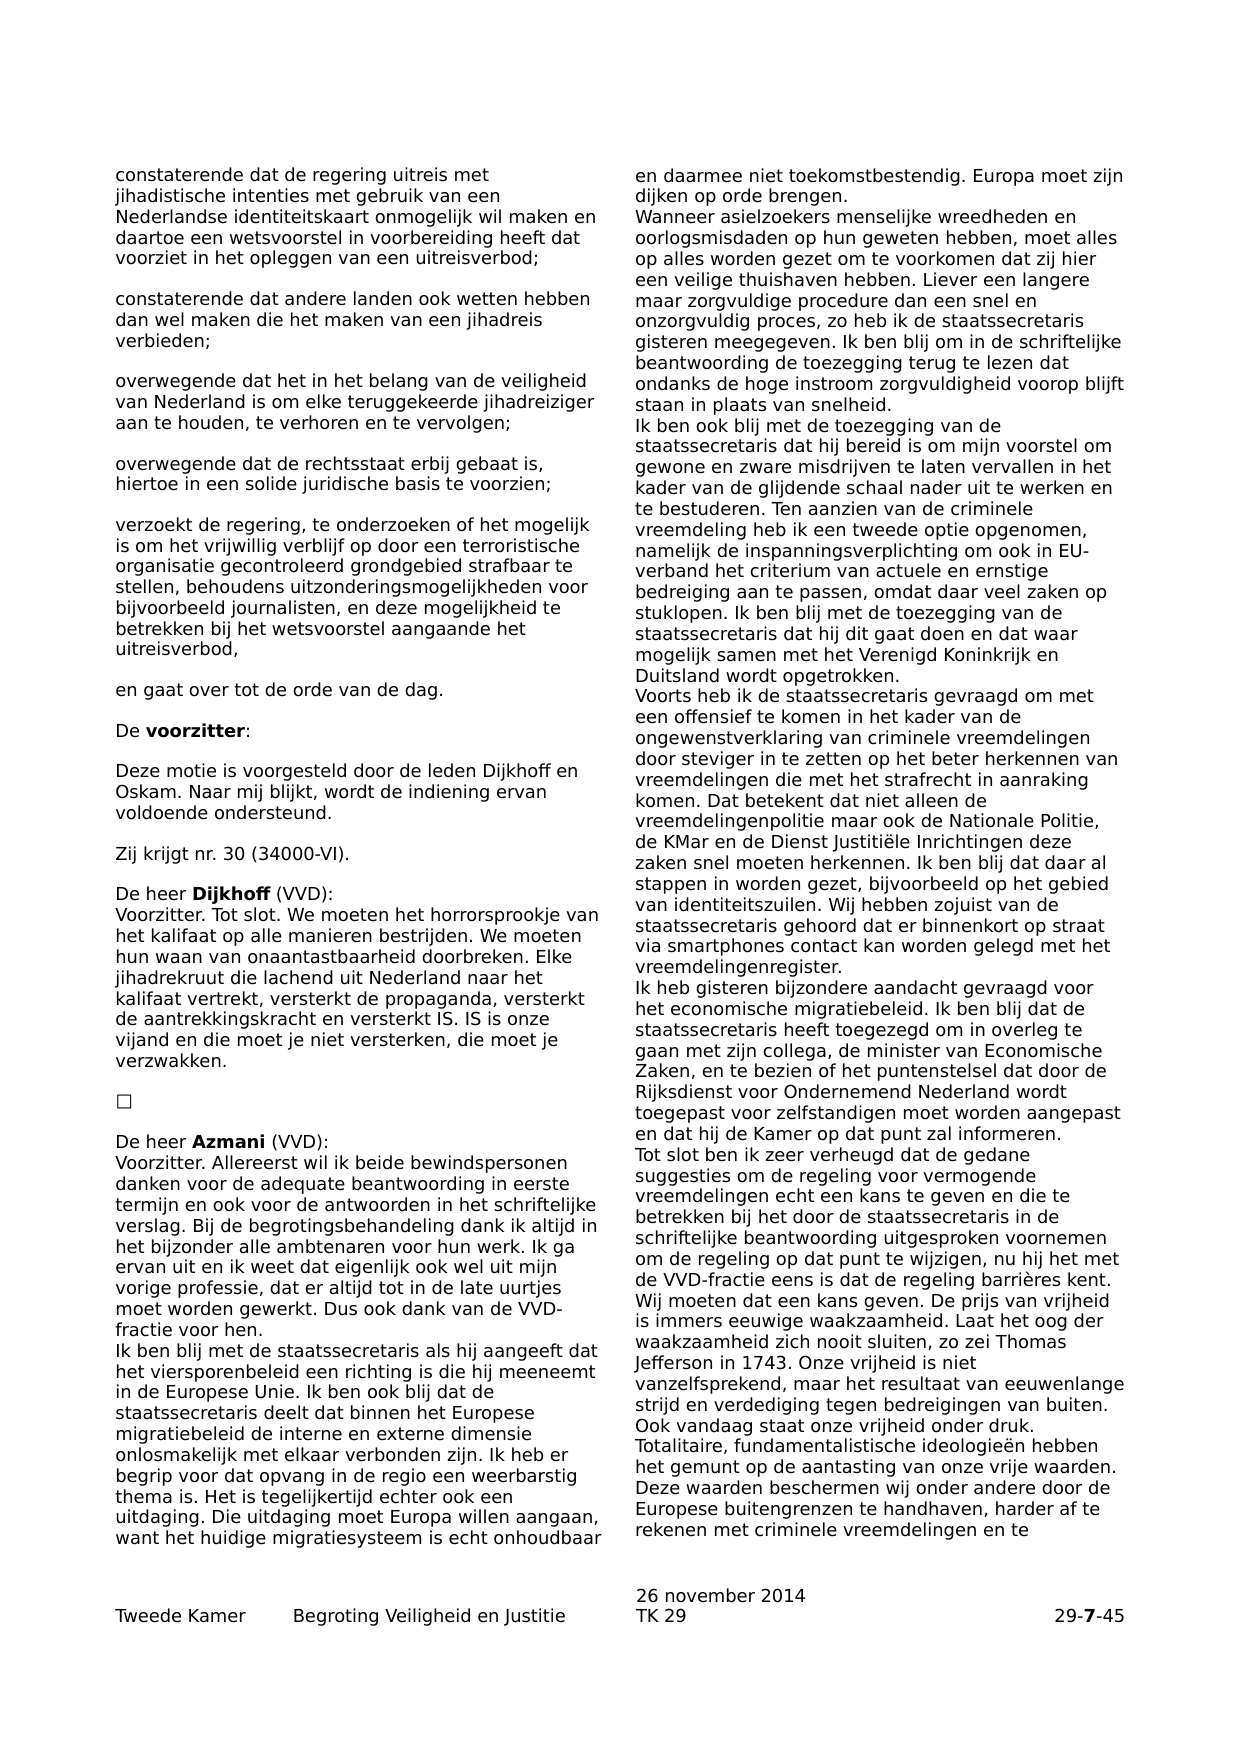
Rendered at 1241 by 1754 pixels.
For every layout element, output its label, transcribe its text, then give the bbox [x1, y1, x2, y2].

text constaterende dat de regering uitreis met jihadistische intenties met gebruik van een Nederlandse identiteitskaart onmogelijk wil maken en daartoe een wetsvoorstel in voorbereiding heeft dat voorziet in het opleggen van een uitreisverbod; [115, 165, 605, 269]
text Voorzitter. Allereerst wil ik beide bewindspersonen danken voor de adequate beantwoording in eerste termijn en ook voor de antwoorden in het schriftelijke verslag. Bij de begrotingsbehandeling dank ik altijd in het bijzonder alle ambtenaren voor hun werk. Ik ga ervan uit en ik weet dat eigenlijk ook wel uit mijn vorige professie, dat er altijd tot in de late uurtjes moet worden gewerkt. Dus ook dank van de VVD-fractie voor hen. [115, 1153, 605, 1341]
text Ik ben blij met de staatssecretaris als hij aangeeft dat het viersporenbeleid een richting is die hij meeneemt in de Europese Unie. Ik ben ook blij dat de staatssecretaris deelt dat binnen het Europese migratiebeleid de interne en externe dimensie onlosmakelijk met elkaar verbonden zijn. Ik heb er begrip voor dat opvang in de regio een weerbarstig thema is. Het is tegelijkertijd echter ook een uitdaging. Die uitdaging moet Europa willen aangaan, want het huidige migratiesysteem is echt onhoudbaar [115, 1341, 605, 1549]
text en daarmee niet toekomstbestendig. Europa moet zijn dijken op orde brengen. [635, 165, 1125, 207]
text Voorzitter. Tot slot. We moeten het horrorsprookje van het kalifaat op alle manieren bestrijden. We moeten hun waan van onaantastbaarheid doorbreken. Elke jihadrekruut die lachend uit Nederland naar het kalifaat vertrekt, versterkt de propaganda, versterkt de aantrekkingskracht en versterkt IS. IS is onze vijand en die moet je niet versterken, die moet je verzwakken. [115, 905, 605, 1072]
text Tot slot ben ik zeer verheugd dat de gedane suggesties om de regeling voor vermogende vreemdelingen echt een kans te geven en die te betrekken bij het door de staatssecretaris in de schriftelijke beantwoording uitgesproken voornemen om de regeling op dat punt te wijzigen, nu hij het met de VVD-fractie eens is dat de regeling barrières kent. Wij moeten dat een kans geven. De prijs van vrijheid is immers eeuwige waakzaamheid. Laat het oog der waakzaamheid zich nooit sluiten, zo zei Thomas Jefferson in 1743. Onze vrijheid is niet vanzelfsprekend, maar het resultaat van eeuwenlange strijd en verdediging tegen bedreigingen van buiten. Ook vandaag staat onze vrijheid onder druk. Totalitaire, fundamentalistische ideologieën hebben het gemunt op de aantasting van onze vrije waarden. Deze waarden beschermen wij onder andere door de Europese buitengrenzen te handhaven, harder af te rekenen met criminele vreemdelingen en te [635, 1144, 1125, 1540]
text Wanneer asielzoekers menselijke wreedheden en oorlogsmisdaden op hun geweten hebben, moet alles op alles worden gezet om te voorkomen dat zij hier een veilige thuishaven hebben. Liever een langere maar zorgvuldige procedure dan een snel en onzorgvuldig proces, zo heb ik de staatssecretaris gisteren meegegeven. Ik ben blij om in de schriftelijke beantwoording de toezegging terug te lezen dat ondanks de hoge instroom zorgvuldigheid voorop blijft staan in plaats van snelheid. [635, 207, 1125, 415]
text De voorzitter: [115, 721, 605, 741]
text Ik heb gisteren bijzondere aandacht gevraagd voor het economische migratiebeleid. Ik ben blij dat de staatssecretaris heeft toegezegd om in overleg te gaan met zijn collega, de minister van Economische Zaken, en te bezien of het puntenstelsel dat door de Rijksdienst voor Ondernemend Nederland wordt toegepast voor zelfstandigen moet worden aangepast en dat hij de Kamer op dat punt zal informeren. [635, 978, 1125, 1144]
text overwegende dat het in het belang van de veiligheid van Nederland is om elke teruggekeerde jihadreiziger aan te houden, te verhoren en te vervolgen; [115, 371, 605, 433]
text verzoekt de regering, te onderzoeken of het mogelijk is om het vrijwillig verblijf op door een terroristische organisatie gecontroleerd grondgebied strafbaar te stellen, behoudens uitzonderingsmogelijkheden voor bijvoorbeeld journalisten, en deze mogelijkheid te betrekken bij het wetsvoorstel aangaande het uitreisverbod, [115, 515, 605, 660]
text constaterende dat andere landen ook wetten hebben dan wel maken die het maken van een jihadreis verbieden; [115, 289, 605, 351]
text overwegende dat de rechtsstaat erbij gebaat is, hiertoe in een solide juridische basis te voorzien; [115, 453, 605, 495]
text De heer Dijkhoff (VVD): [115, 884, 605, 905]
text Voorts heb ik de staatssecretaris gevraagd om met een offensief te komen in het kader van de ongewenstverklaring van criminele vreemdelingen door steviger in te zetten op het beter herkennen van vreemdelingen die met het strafrecht in aanraking komen. Dat betekent dat niet alleen de vreemdelingenpolitie maar ook de Nationale Politie, de KMar en de Dienst Justitiële Inrichtingen deze zaken snel moeten herkennen. Ik ben blij dat daar al stappen in worden gezet, bijvoorbeeld op het gebied van identiteitszuilen. Wij hebben zojuist van de staatssecretaris gehoord dat er binnenkort op straat via smartphones contact kan worden gelegd met het vreemdelingenregister. [635, 686, 1125, 978]
text Deze motie is voorgesteld door de leden Dijkhoff en Oskam. Naar mij blijkt, wordt de indiening ervan voldoende ondersteund. [115, 761, 605, 823]
text ⬜ [115, 1092, 605, 1112]
text Ik ben ook blij met de toezegging van de staatssecretaris dat hij bereid is om mijn voorstel om gewone en zware misdrijven te laten vervallen in het kader van de glijdende schaal nader uit te werken en te bestuderen. Ten aanzien van de criminele vreemdeling heb ik een tweede optie opgenomen, namelijk de inspanningsverplichting om ook in EU-verband het criterium van actuele en ernstige bedreiging aan te passen, omdat daar veel zaken op stuklopen. Ik ben blij met de toezegging van de staatssecretaris dat hij dit gaat doen en dat waar mogelijk samen met het Verenigd Koninkrijk en Duitsland wordt opgetrokken. [635, 415, 1125, 686]
text en gaat over tot de orde van de dag. [115, 680, 605, 701]
text De heer Azmani (VVD): [115, 1132, 605, 1153]
text Zij krijgt nr. 30 (34000-VI). [115, 843, 605, 864]
